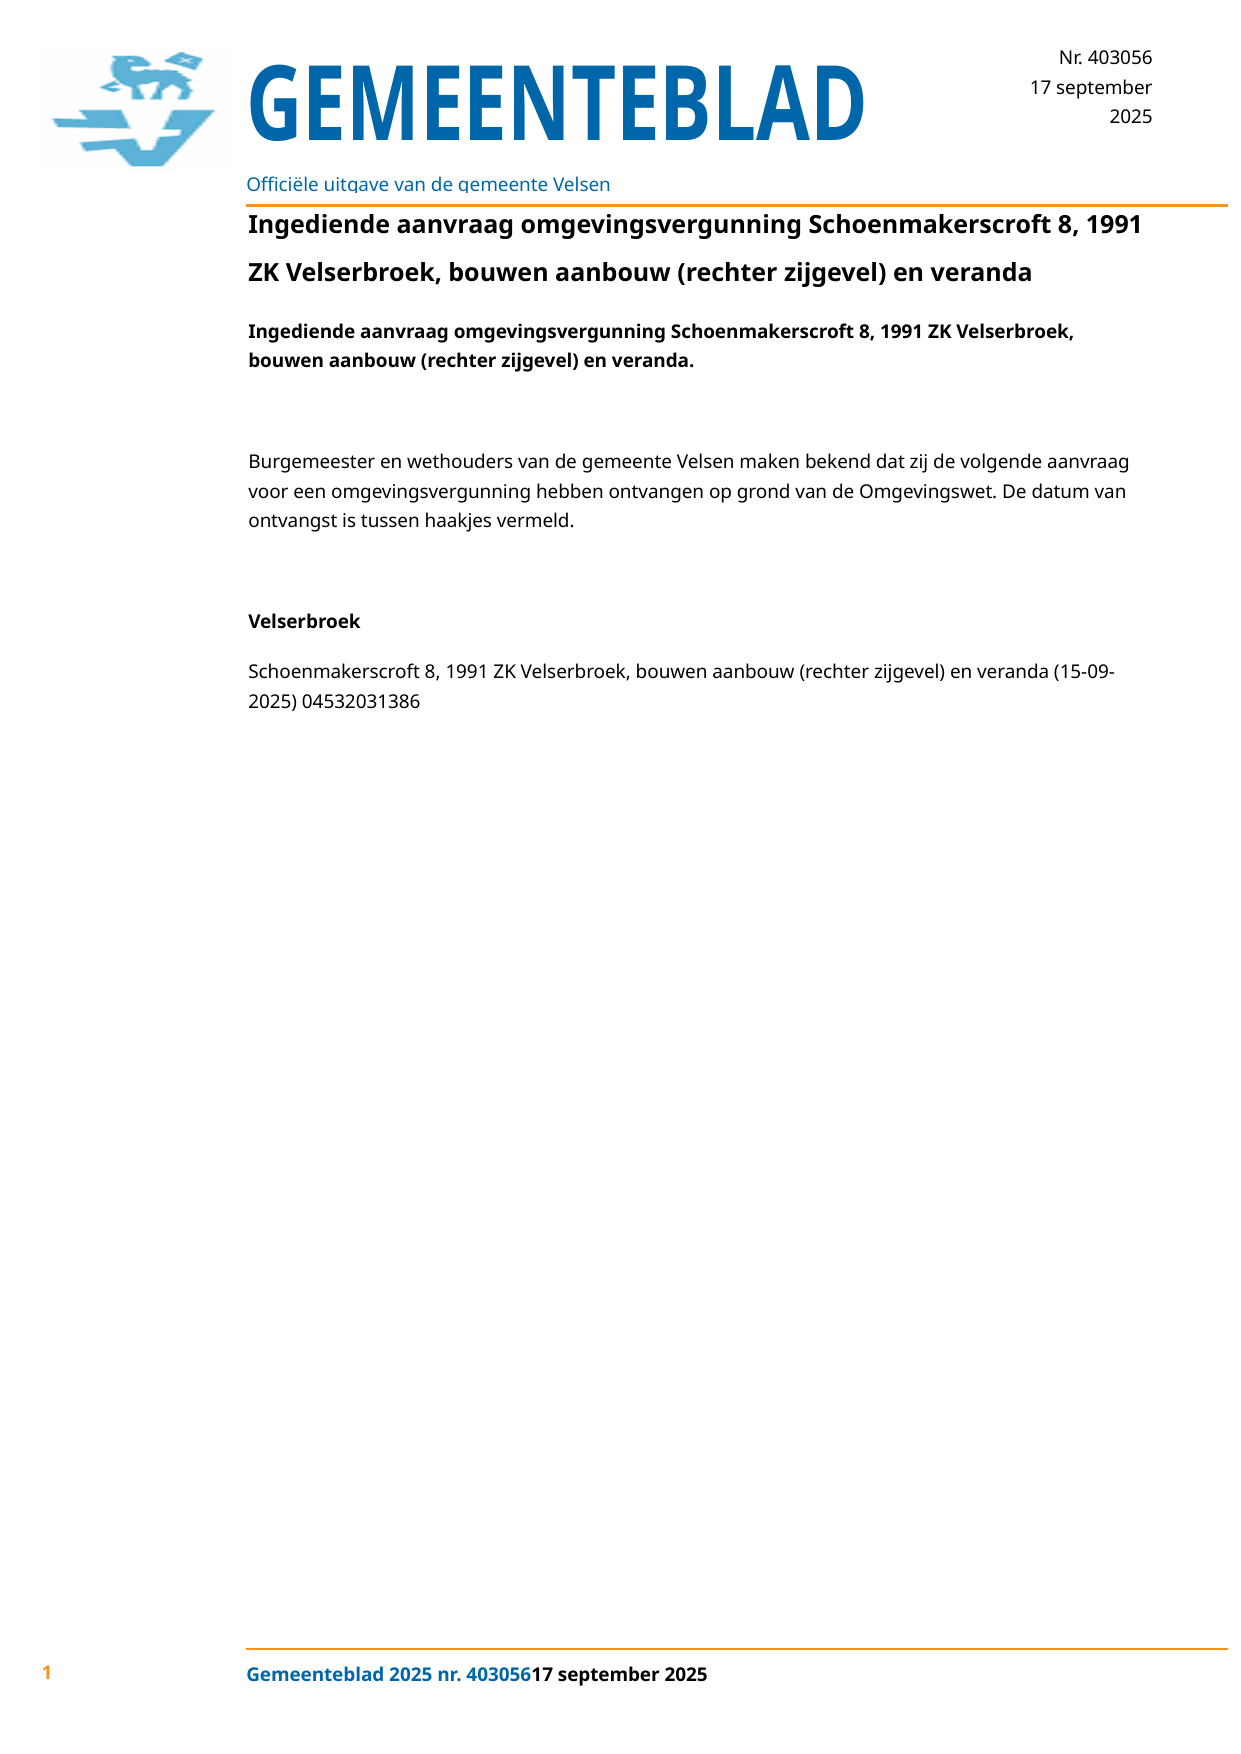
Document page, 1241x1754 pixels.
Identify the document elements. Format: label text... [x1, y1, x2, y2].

text Ingediende aanvraag omgevingsvergunning Schoenmakerscroft 8, 1991 ZK Velserbroek, bouwen aanbouw (rechter zijgevel) en veranda [248, 207, 1152, 288]
text Schoenmakerscroft 8, 1991 ZK Velserbroek, bouwen aanbouw (rechter zijgevel) en veranda (15-09-2025) 04532031386 [248, 659, 1152, 714]
text Ingediende aanvraag omgevingsvergunning Schoenmakerscroft 8, 1991 ZK Velserbroek, bouwen aanbouw (rechter zijgevel) en veranda. [248, 318, 1152, 373]
text Velserbroek [248, 608, 1152, 634]
picture [41, 47, 231, 172]
text Burgemeester en wethouders van de gemeente Velsen maken bekend dat zij de volgende aanvraag voor een omgevingsvergunning hebben ontvangen op grond van de Omgevingswet. De datum van ontvangst is tussen haakjes vermeld. [248, 448, 1152, 533]
